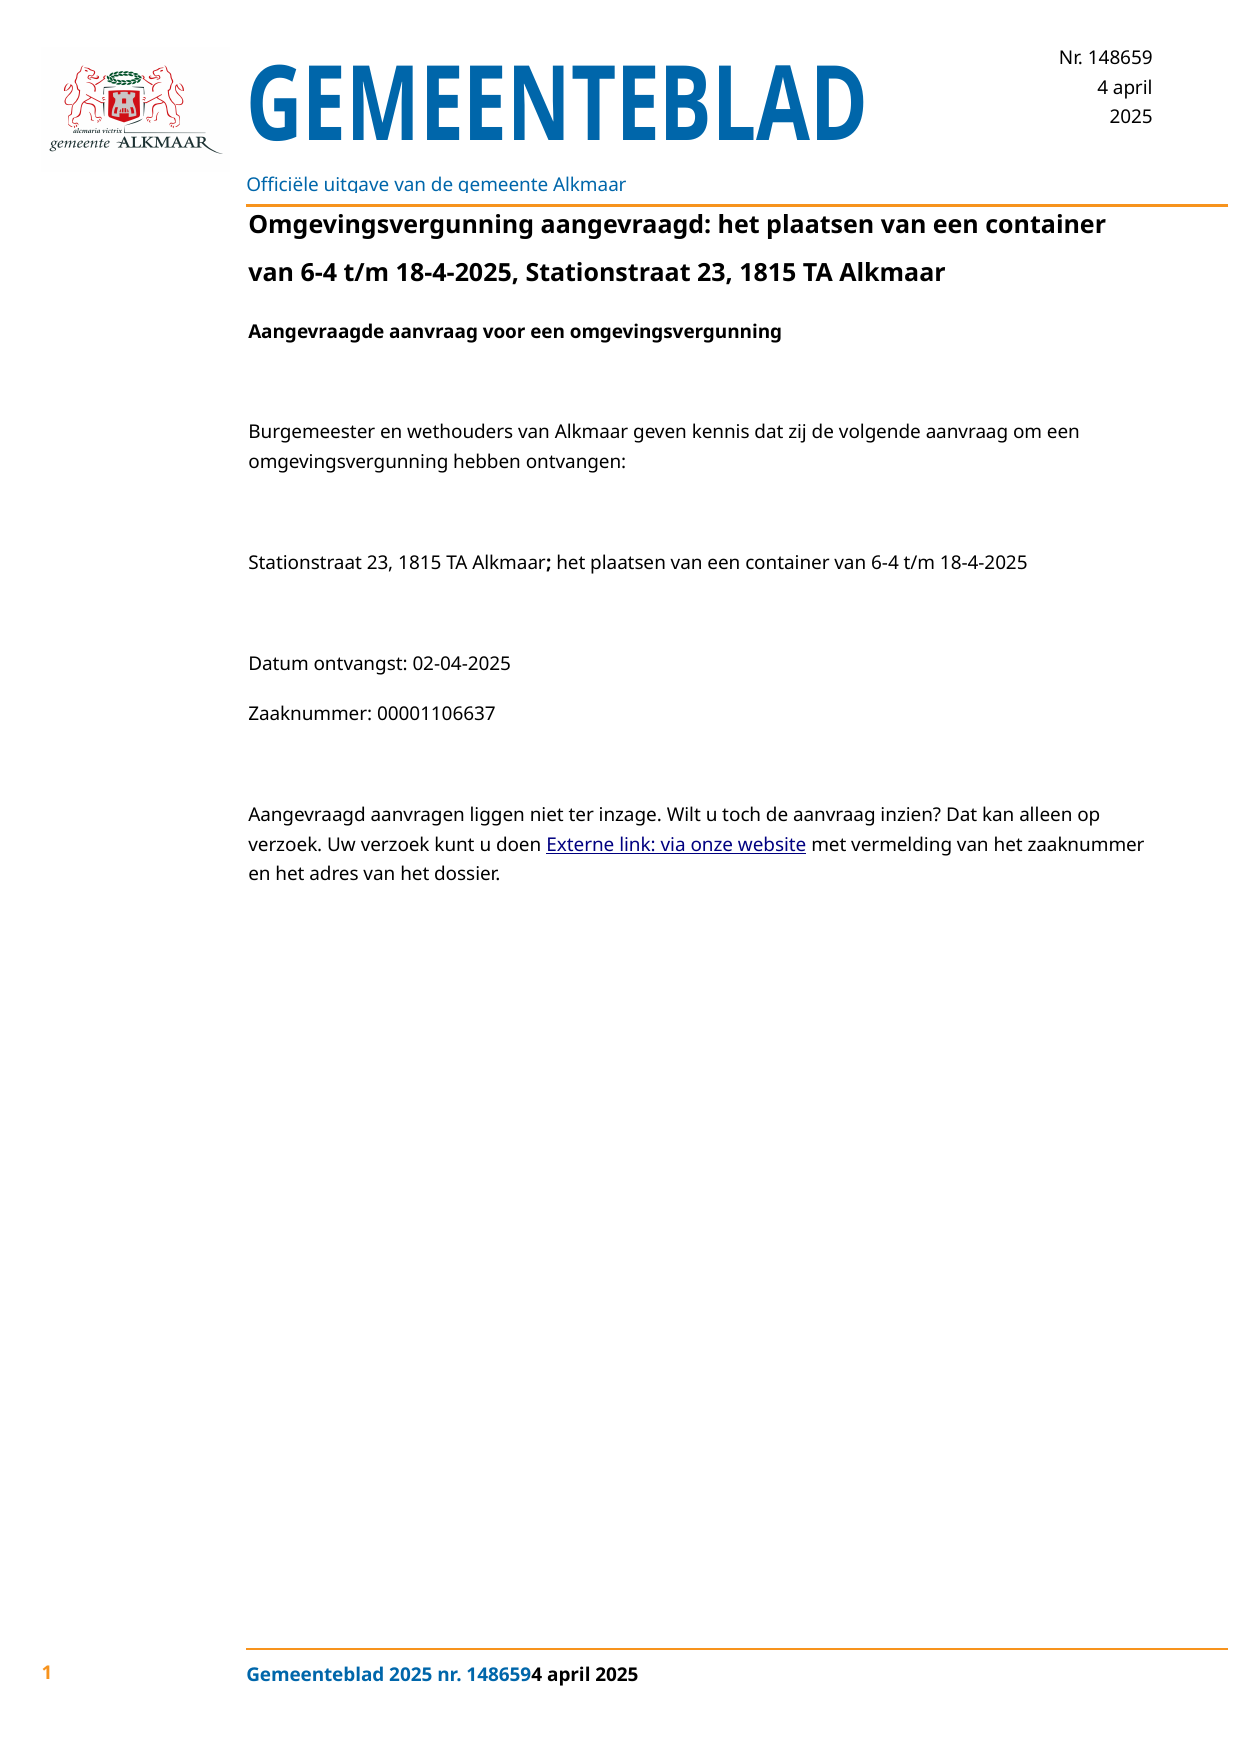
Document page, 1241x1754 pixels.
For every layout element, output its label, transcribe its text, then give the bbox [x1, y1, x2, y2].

picture [41, 47, 231, 172]
text Aangevraagd aanvragen liggen niet ter inzage. Wilt u toch de aanvraag inzien? Dat kan alleen op verzoek. Uw verzoek kunt u doen Externe link: via onze website met vermelding van het zaaknummer en het adres van het dossier. [248, 801, 1152, 886]
text Aangevraagde aanvraag voor een omgevingsvergunning [248, 318, 1152, 344]
text Zaaknummer: 00001106637 [248, 700, 1152, 726]
text Burgemeester en wethouders van Alkmaar geven kennis dat zij de volgende aanvraag om een omgevingsvergunning hebben ontvangen: [248, 419, 1152, 474]
text Omgevingsvergunning aangevraagd: het plaatsen van een container van 6-4 t/m 18-4-2025, Stationstraat 23, 1815 TA Alkmaar [248, 207, 1152, 288]
text Stationstraat 23, 1815 TA Alkmaar; het plaatsen van een container van 6-4 t/m 18-4-2025 [248, 549, 1152, 575]
text Datum ontvangst: 02-04-2025 [248, 650, 1152, 676]
